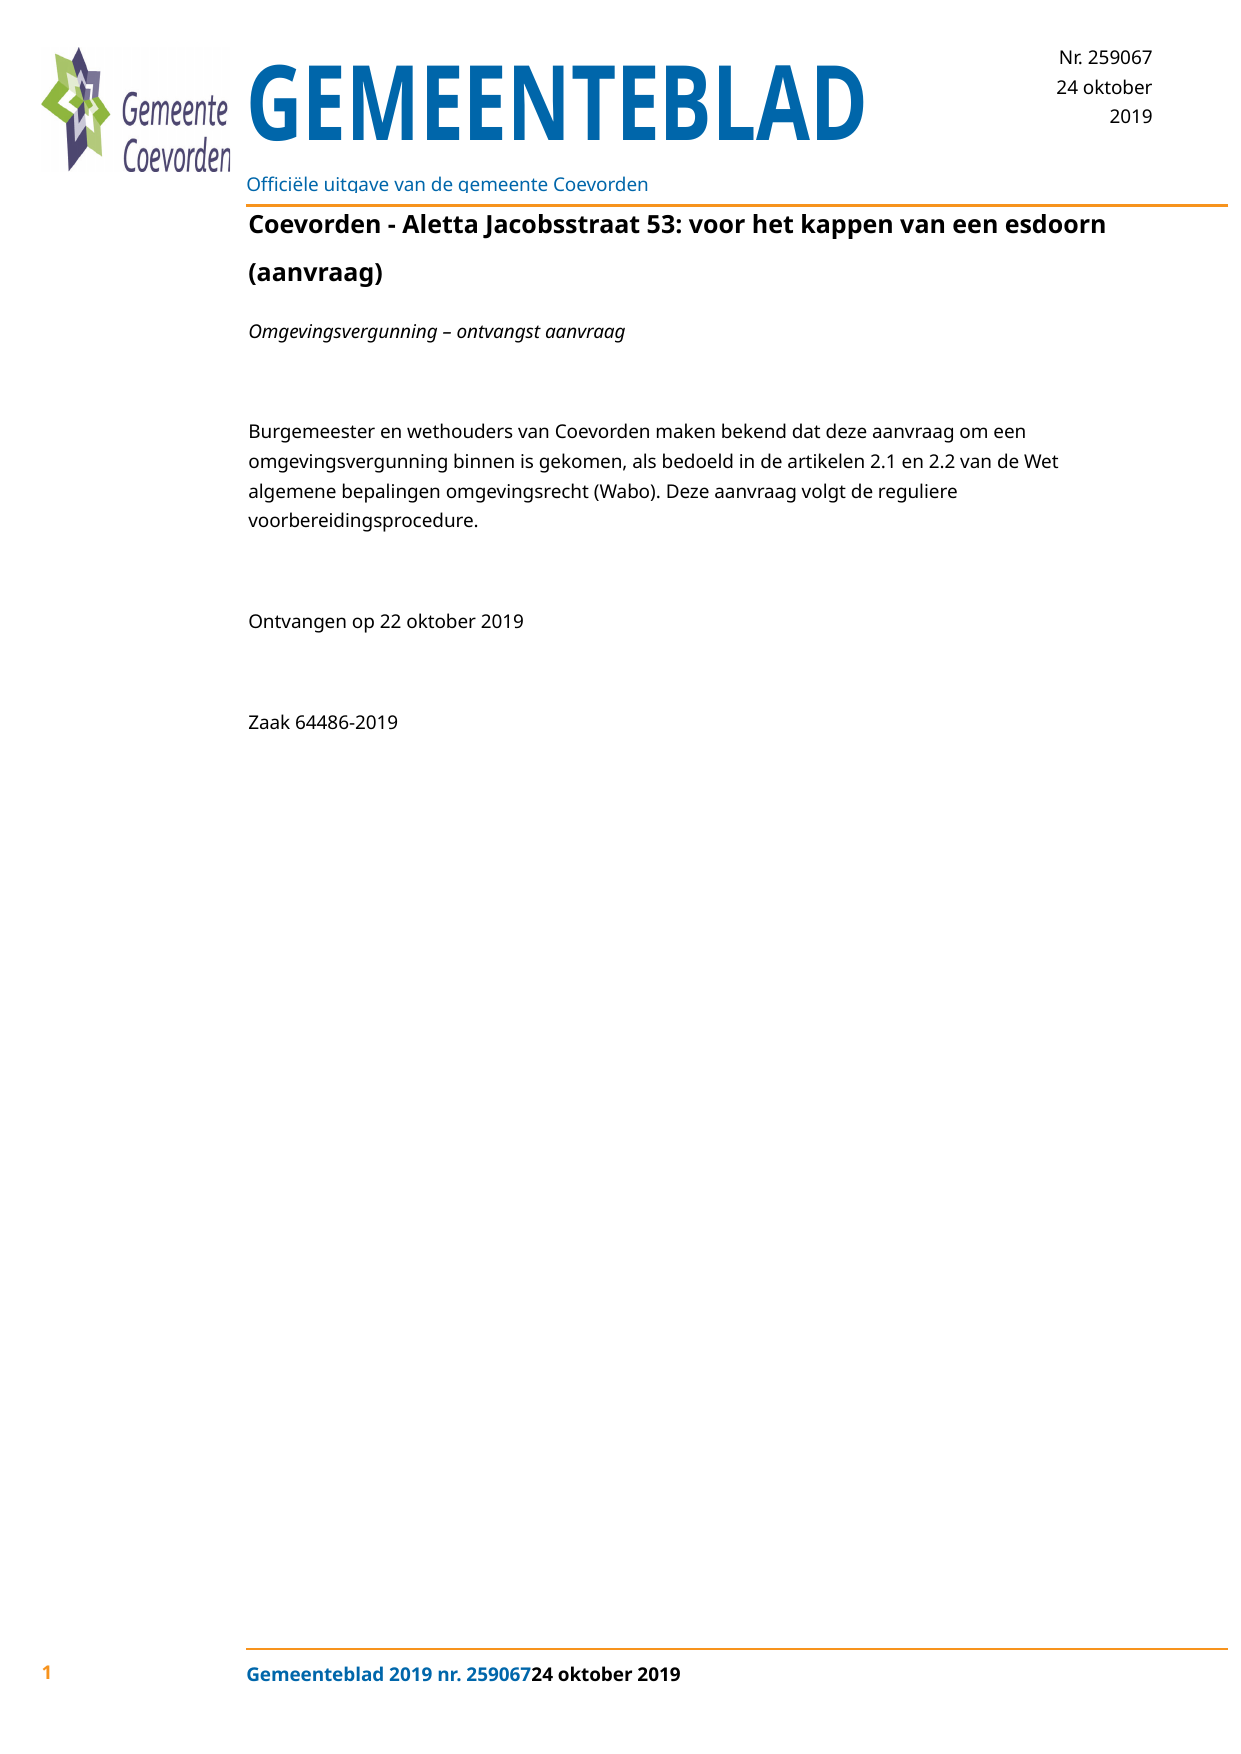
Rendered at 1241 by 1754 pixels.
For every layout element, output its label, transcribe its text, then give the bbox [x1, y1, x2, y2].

picture [41, 47, 231, 172]
text Coevorden - Aletta Jacobsstraat 53: voor het kappen van een esdoorn (aanvraag) [248, 207, 1152, 288]
text Omgevingsvergunning – ontvangst aanvraag [248, 318, 1152, 344]
text Zaak 64486-2019 [248, 709, 1152, 735]
text Ontvangen op 22 oktober 2019 [248, 608, 1152, 634]
text Burgemeester en wethouders van Coevorden maken bekend dat deze aanvraag om een omgevingsvergunning binnen is gekomen, als bedoeld in de artikelen 2.1 en 2.2 van de Wet algemene bepalingen omgevingsrecht (Wabo). Deze aanvraag volgt de reguliere voorbereidingsprocedure. [248, 419, 1152, 533]
